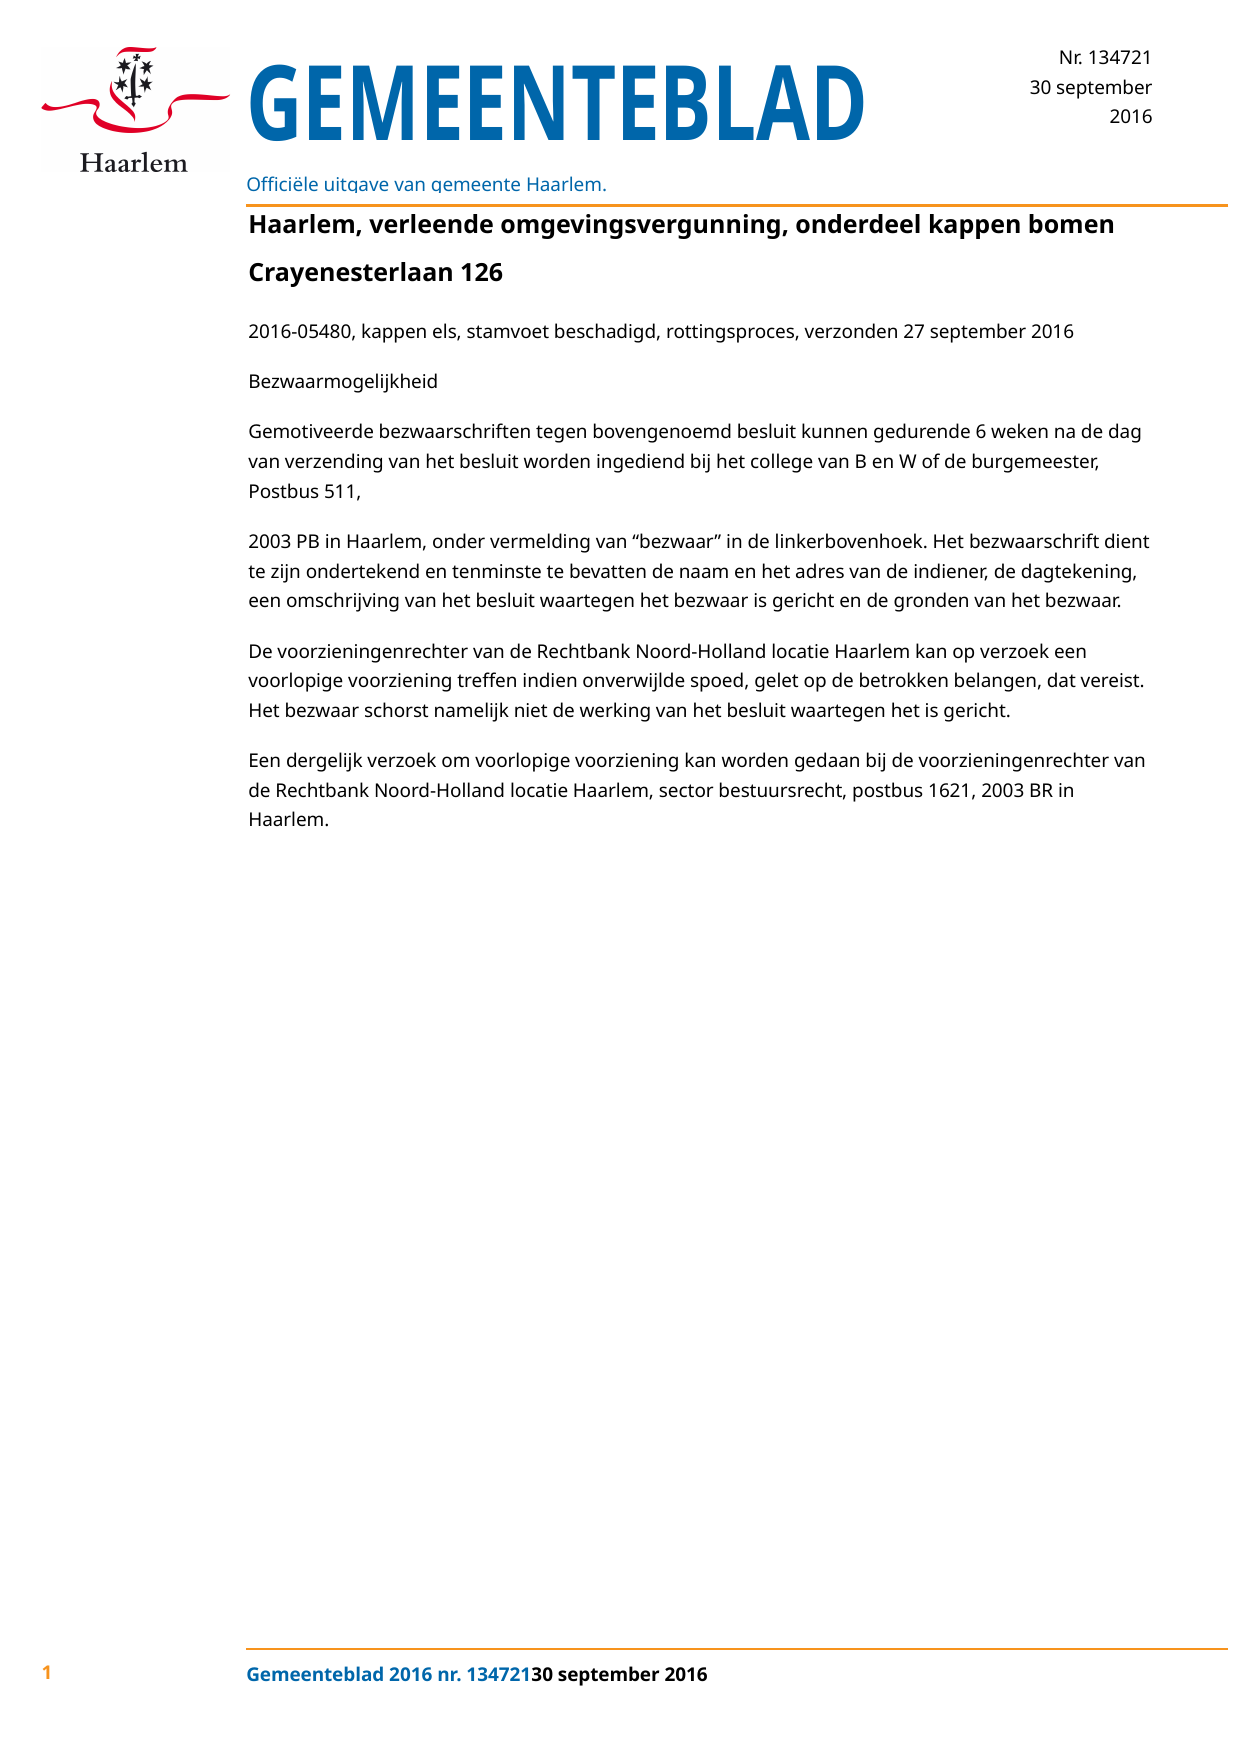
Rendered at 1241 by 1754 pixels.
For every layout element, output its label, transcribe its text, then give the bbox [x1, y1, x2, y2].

text De voorzieningenrechter van de Rechtbank Noord-Holland locatie Haarlem kan op verzoek een voorlopige voorziening treffen indien onverwijlde spoed, gelet op de betrokken belangen, dat vereist. Het bezwaar schorst namelijk niet de werking van het besluit waartegen het is gericht. [248, 638, 1152, 723]
text 2003 PB in Haarlem, onder vermelding van “bezwaar” in de linkerbovenhoek. Het bezwaarschrift dient te zijn ondertekend en tenminste te bevatten de naam en het adres van de indiener, de dagtekening, een omschrijving van het besluit waartegen het bezwaar is gericht en de gronden van het bezwaar. [248, 528, 1152, 613]
text Haarlem, verleende omgevingsvergunning, onderdeel kappen bomen Crayenesterlaan 126 [248, 207, 1152, 288]
picture [41, 47, 231, 172]
text Bezwaarmogelijkheid [248, 368, 1152, 394]
text 2016-05480, kappen els, stamvoet beschadigd, rottingsproces, verzonden 27 september 2016 [248, 318, 1152, 344]
text Gemotiveerde bezwaarschriften tegen bovengenoemd besluit kunnen gedurende 6 weken na de dag van verzending van het besluit worden ingediend bij het college van B en W of de burgemeester, Postbus 511, [248, 419, 1152, 504]
text Een dergelijk verzoek om voorlopige voorziening kan worden gedaan bij de voorzieningenrechter van de Rechtbank Noord-Holland locatie Haarlem, sector bestuursrecht, postbus 1621, 2003 BR in Haarlem. [248, 747, 1152, 832]
